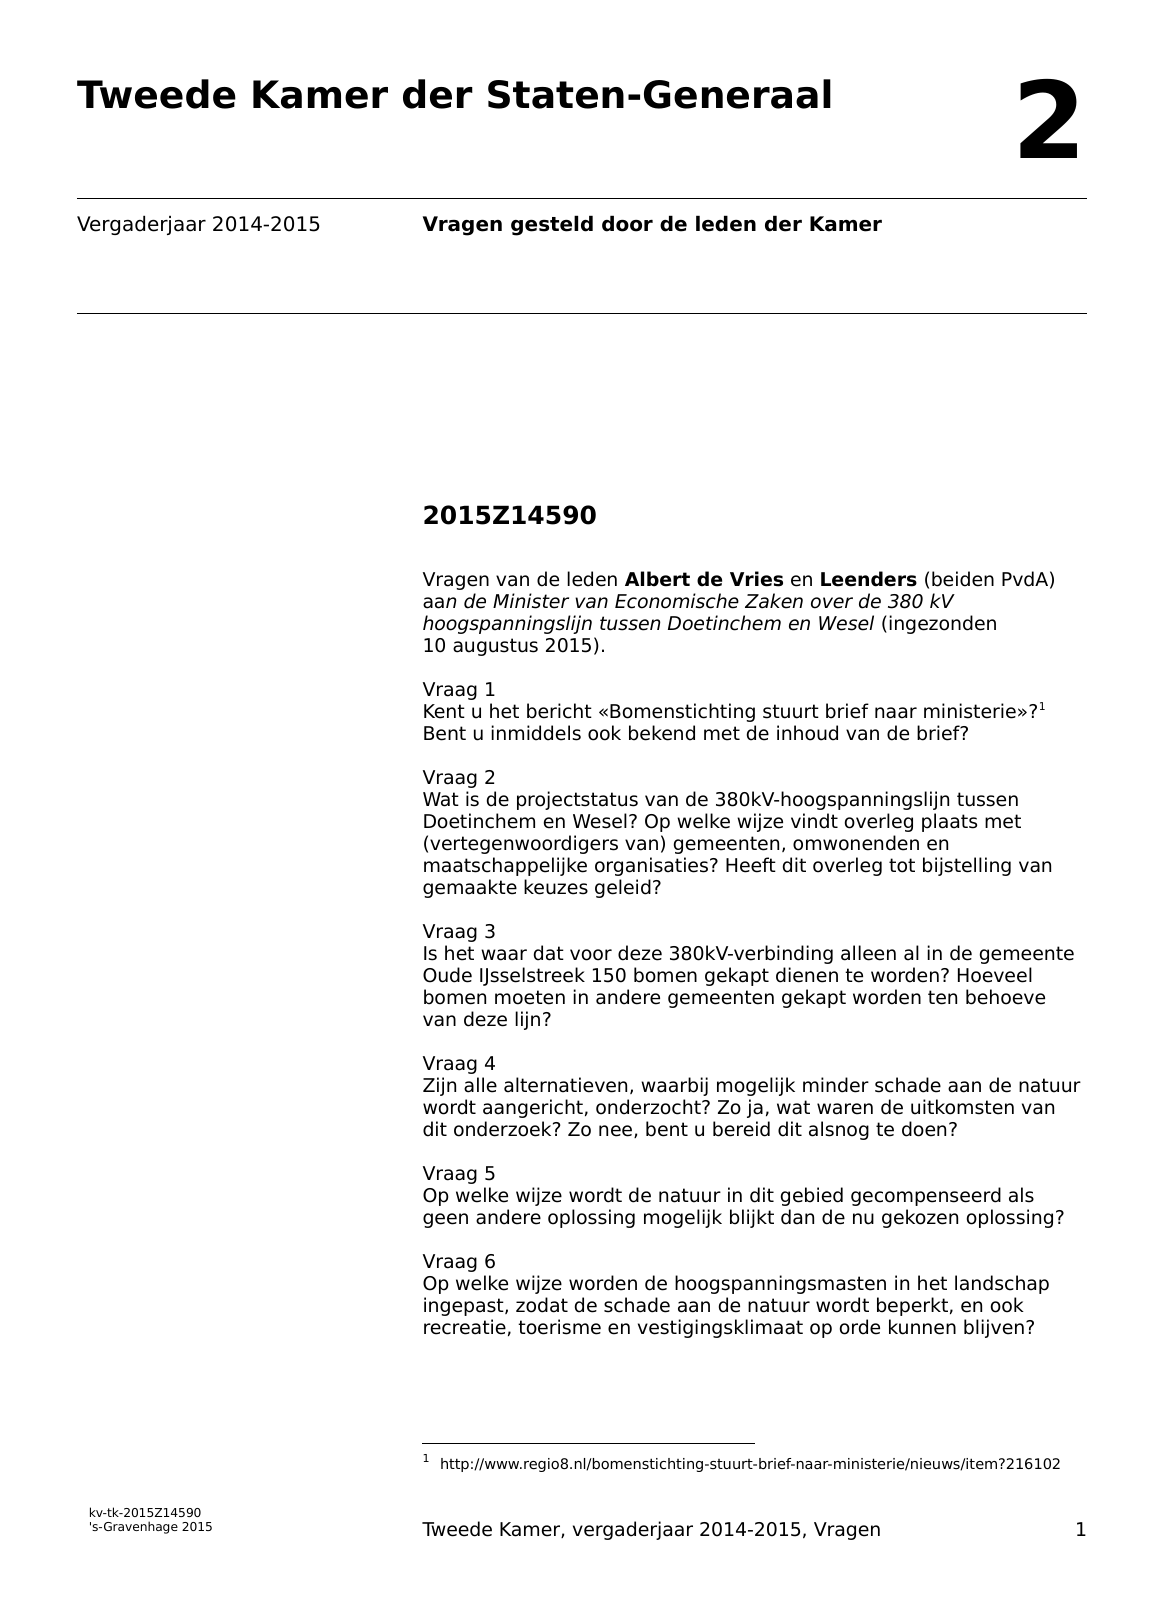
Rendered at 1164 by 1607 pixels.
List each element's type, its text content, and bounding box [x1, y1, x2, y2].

text http://www.regio8.nl/bomenstichting-stuurt-brief-naar-ministerie/nieuws/item?216102 [422, 1452, 1087, 1474]
text Vragen van de leden Albert de Vries en Leenders (beiden PvdA) aan de Minister van Economische Zaken over de 380 kV hoogspanningslijn tussen Doetinchem en Wesel (ingezonden 10 augustus 2015). [422, 569, 1087, 657]
text 2015Z14590 [422, 501, 1087, 531]
text Vraag 3 [422, 921, 1087, 943]
text 's-Gravenhage 2015 [88, 1520, 323, 1534]
text Op welke wijze wordt de natuur in dit gebied gecompenseerd als geen andere oplossing mogelijk blijkt dan de nu gekozen oplossing? [422, 1185, 1087, 1229]
text Op welke wijze worden de hoogspanningsmasten in het landschap ingepast, zodat de schade aan de natuur wordt beperkt, en ook recreatie, toerisme en vestigingsklimaat op orde kunnen blijven? [422, 1273, 1087, 1339]
text Vraag 1 [422, 679, 1087, 701]
text Vraag 2 [422, 767, 1087, 789]
table_header Tweede Kamer der Staten-Generaal [77, 59, 886, 198]
text Vraag 6 [422, 1251, 1087, 1273]
table_cell Vragen gesteld door de leden der Kamer [422, 199, 1087, 313]
text Kent u het bericht «Bomenstichting stuurt brief naar ministerie»? Bent u inmiddels ook bekend met de inhoud van de brief? [422, 701, 1087, 745]
text Vraag 4 [422, 1053, 1087, 1075]
text Zijn alle alternatieven, waarbij mogelijk minder schade aan de natuur wordt aangericht, onderzocht? Zo ja, wat waren de uitkomsten van dit onderzoek? Zo nee, bent u bereid dit alsnog te doen? [422, 1075, 1087, 1141]
table_cell Vergaderjaar 2014-2015 [77, 199, 422, 313]
text Vraag 5 [422, 1163, 1087, 1185]
text Is het waar dat voor deze 380kV-verbinding alleen al in de gemeente Oude IJsselstreek 150 bomen gekapt dienen te worden? Hoeveel bomen moeten in andere gemeenten gekapt worden ten behoeve van deze lijn? [422, 943, 1087, 1031]
text kv-tk-2015Z14590 [88, 1506, 323, 1520]
table_header 2 [886, 59, 1087, 198]
text Wat is de projectstatus van de 380kV-hoogspanningslijn tussen Doetinchem en Wesel? Op welke wijze vindt overleg plaats met (vertegenwoordigers van) gemeenten, omwonenden en maatschappelijke organisaties? Heeft dit overleg tot bijstelling van gemaakte keuzes geleid? [422, 789, 1087, 899]
